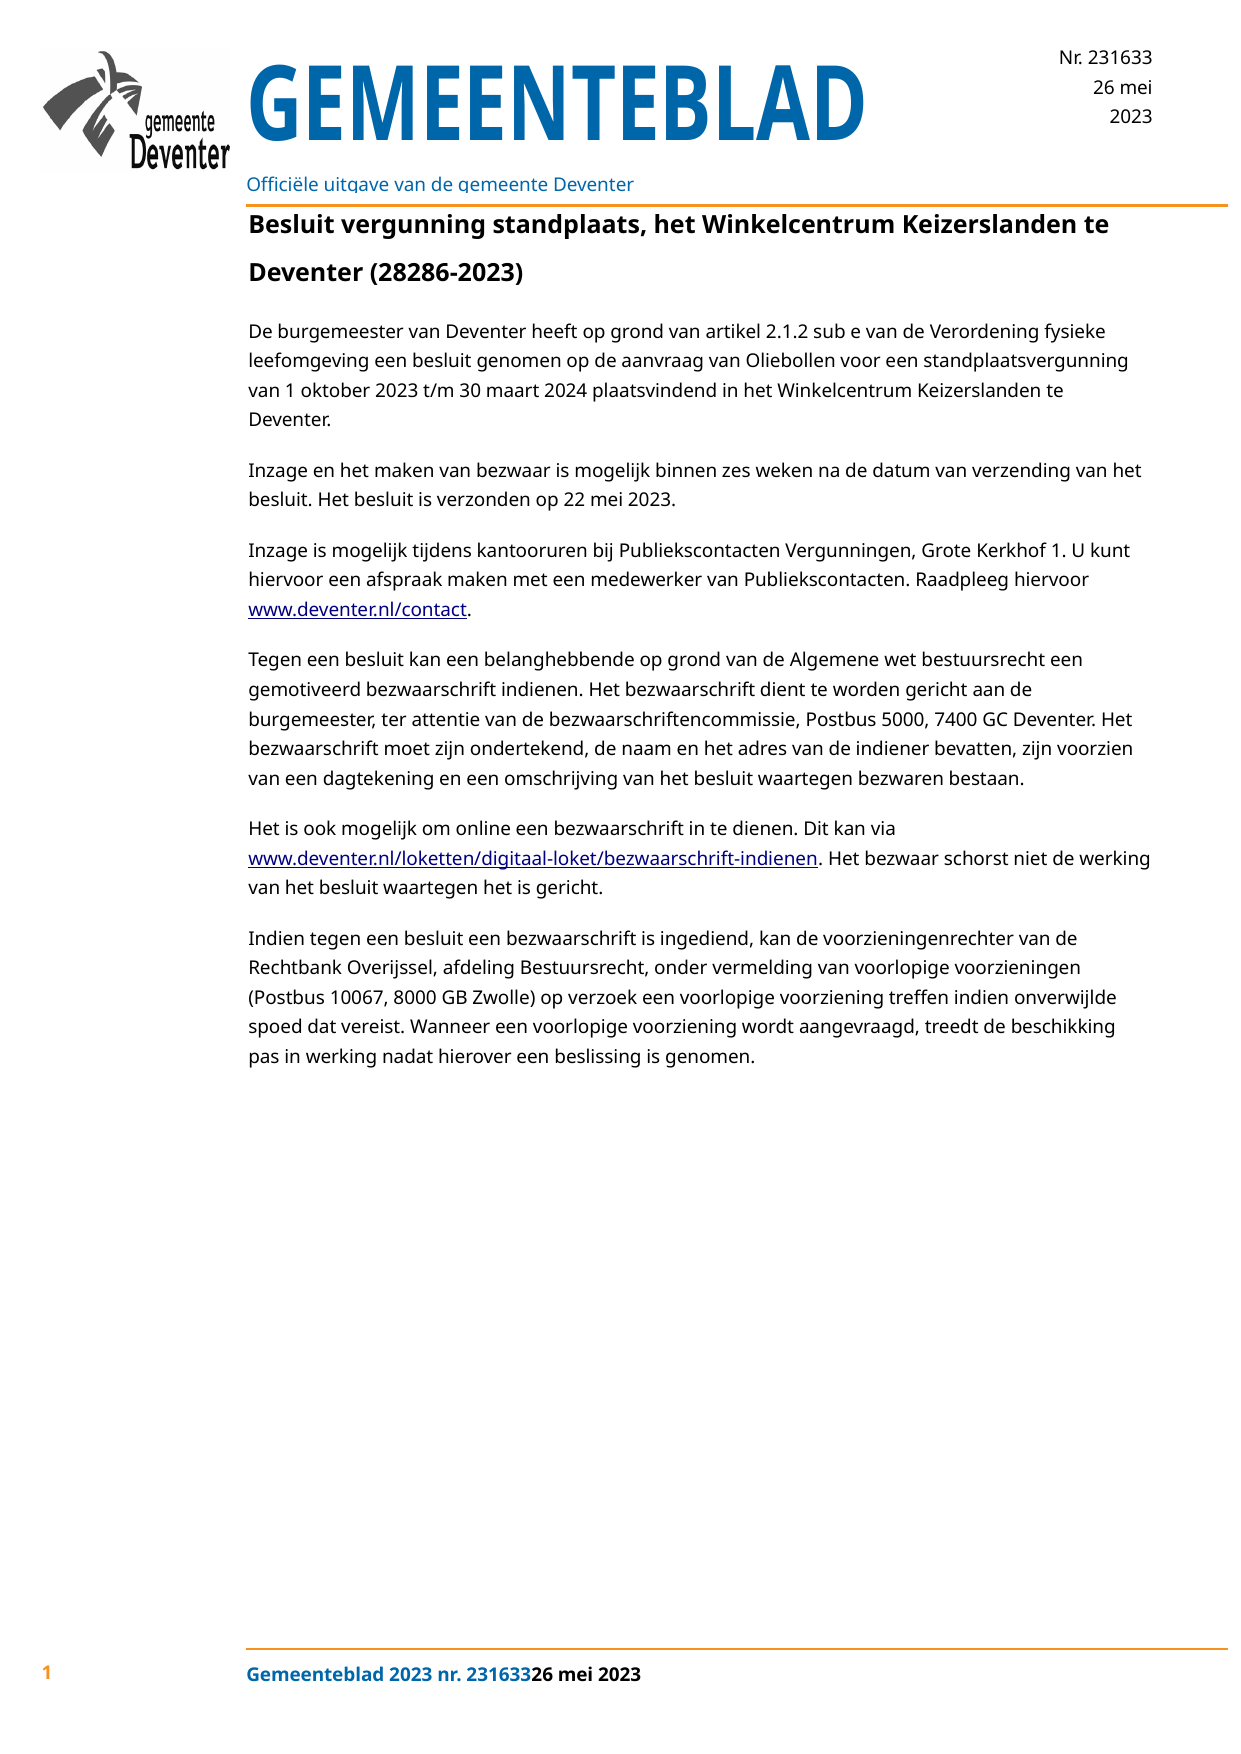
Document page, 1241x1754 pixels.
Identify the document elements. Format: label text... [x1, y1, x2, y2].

text Tegen een besluit kan een belanghebbende op grond van de Algemene wet bestuursrecht een gemotiveerd bezwaarschrift indienen. Het bezwaarschrift dient te worden gericht aan de burgemeester, ter attentie van de bezwaarschriftencommissie, Postbus 5000, 7400 GC Deventer. Het bezwaarschrift moet zijn ondertekend, de naam en het adres van de indiener bevatten, zijn voorzien van een dagtekening en een omschrijving van het besluit waartegen bezwaren bestaan. [248, 647, 1152, 791]
text Indien tegen een besluit een bezwaarschrift is ingediend, kan de voorzieningenrechter van de Rechtbank Overijssel, afdeling Bestuursrecht, onder vermelding van voorlopige voorzieningen (Postbus 10067, 8000 GB Zwolle) op verzoek een voorlopige voorziening treffen indien onverwijlde spoed dat vereist. Wanneer een voorlopige voorziening wordt aangevraagd, treedt de beschikking pas in werking nadat hierover een beslissing is genomen. [248, 925, 1152, 1069]
text Besluit vergunning standplaats, het Winkelcentrum Keizerslanden te Deventer (28286-2023) [248, 207, 1152, 288]
text De burgemeester van Deventer heeft op grond van artikel 2.1.2 sub e van de Verordening fysieke leefomgeving een besluit genomen op de aanvraag van Oliebollen voor een standplaatsvergunning van 1 oktober 2023 t/m 30 maart 2024 plaatsvindend in het Winkelcentrum Keizerslanden te Deventer. [248, 318, 1152, 432]
text Het is ook mogelijk om online een bezwaarschrift in te dienen. Dit kan via www.deventer.nl/loketten/digitaal-loket/bezwaarschrift-indienen. Het bezwaar schorst niet de werking van het besluit waartegen het is gericht. [248, 815, 1152, 900]
picture [41, 47, 231, 172]
text Inzage is mogelijk tijdens kantooruren bij Publiekscontacten Vergunningen, Grote Kerkhof 1. U kunt hiervoor een afspraak maken met een medewerker van Publiekscontacten. Raadpleeg hiervoor www.deventer.nl/contact. [248, 537, 1152, 622]
text Inzage en het maken van bezwaar is mogelijk binnen zes weken na de datum van verzending van het besluit. Het besluit is verzonden op 22 mei 2023. [248, 457, 1152, 512]
